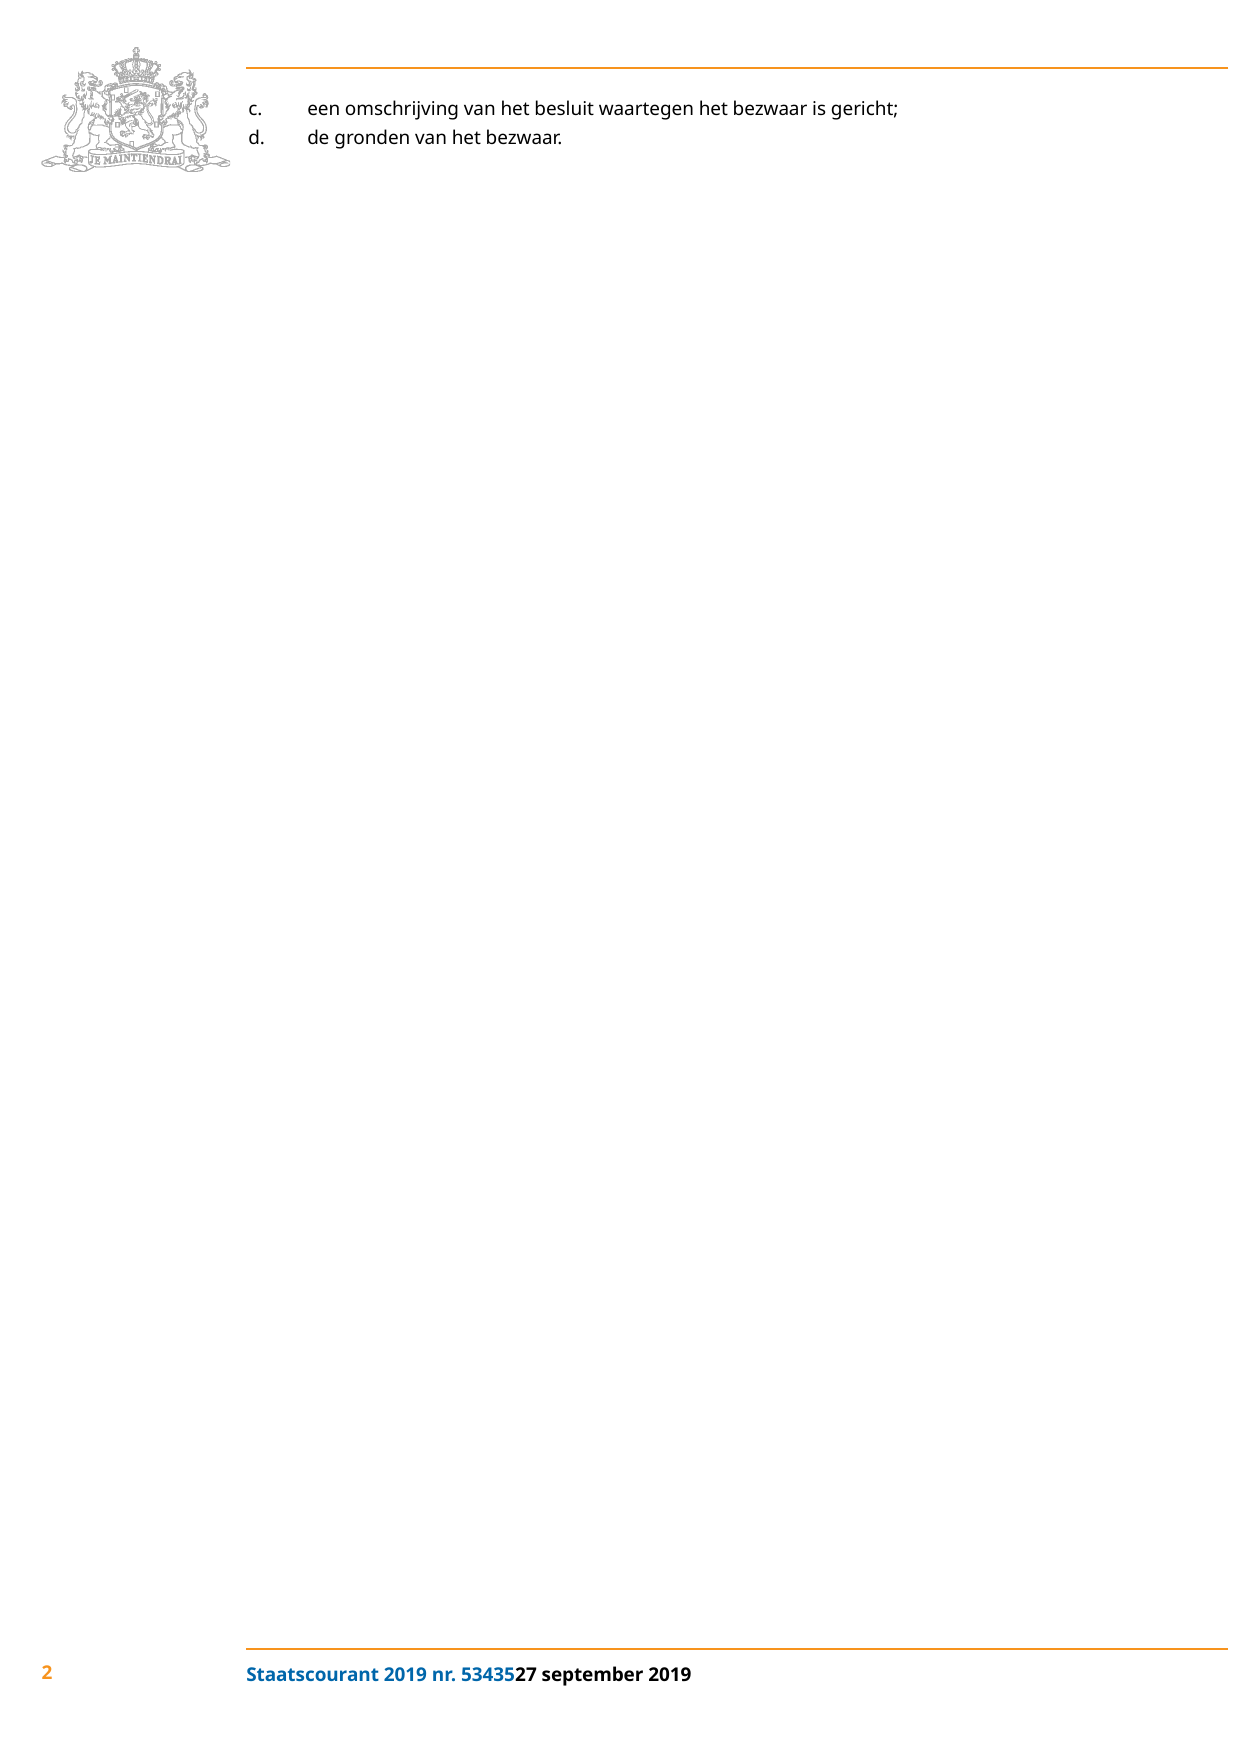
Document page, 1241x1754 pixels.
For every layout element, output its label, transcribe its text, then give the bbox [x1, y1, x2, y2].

list de gronden van het bezwaar. [248, 124, 1152, 150]
list een omschrijving van het besluit waartegen het bezwaar is gericht; [248, 95, 1152, 121]
picture [41, 47, 231, 172]
